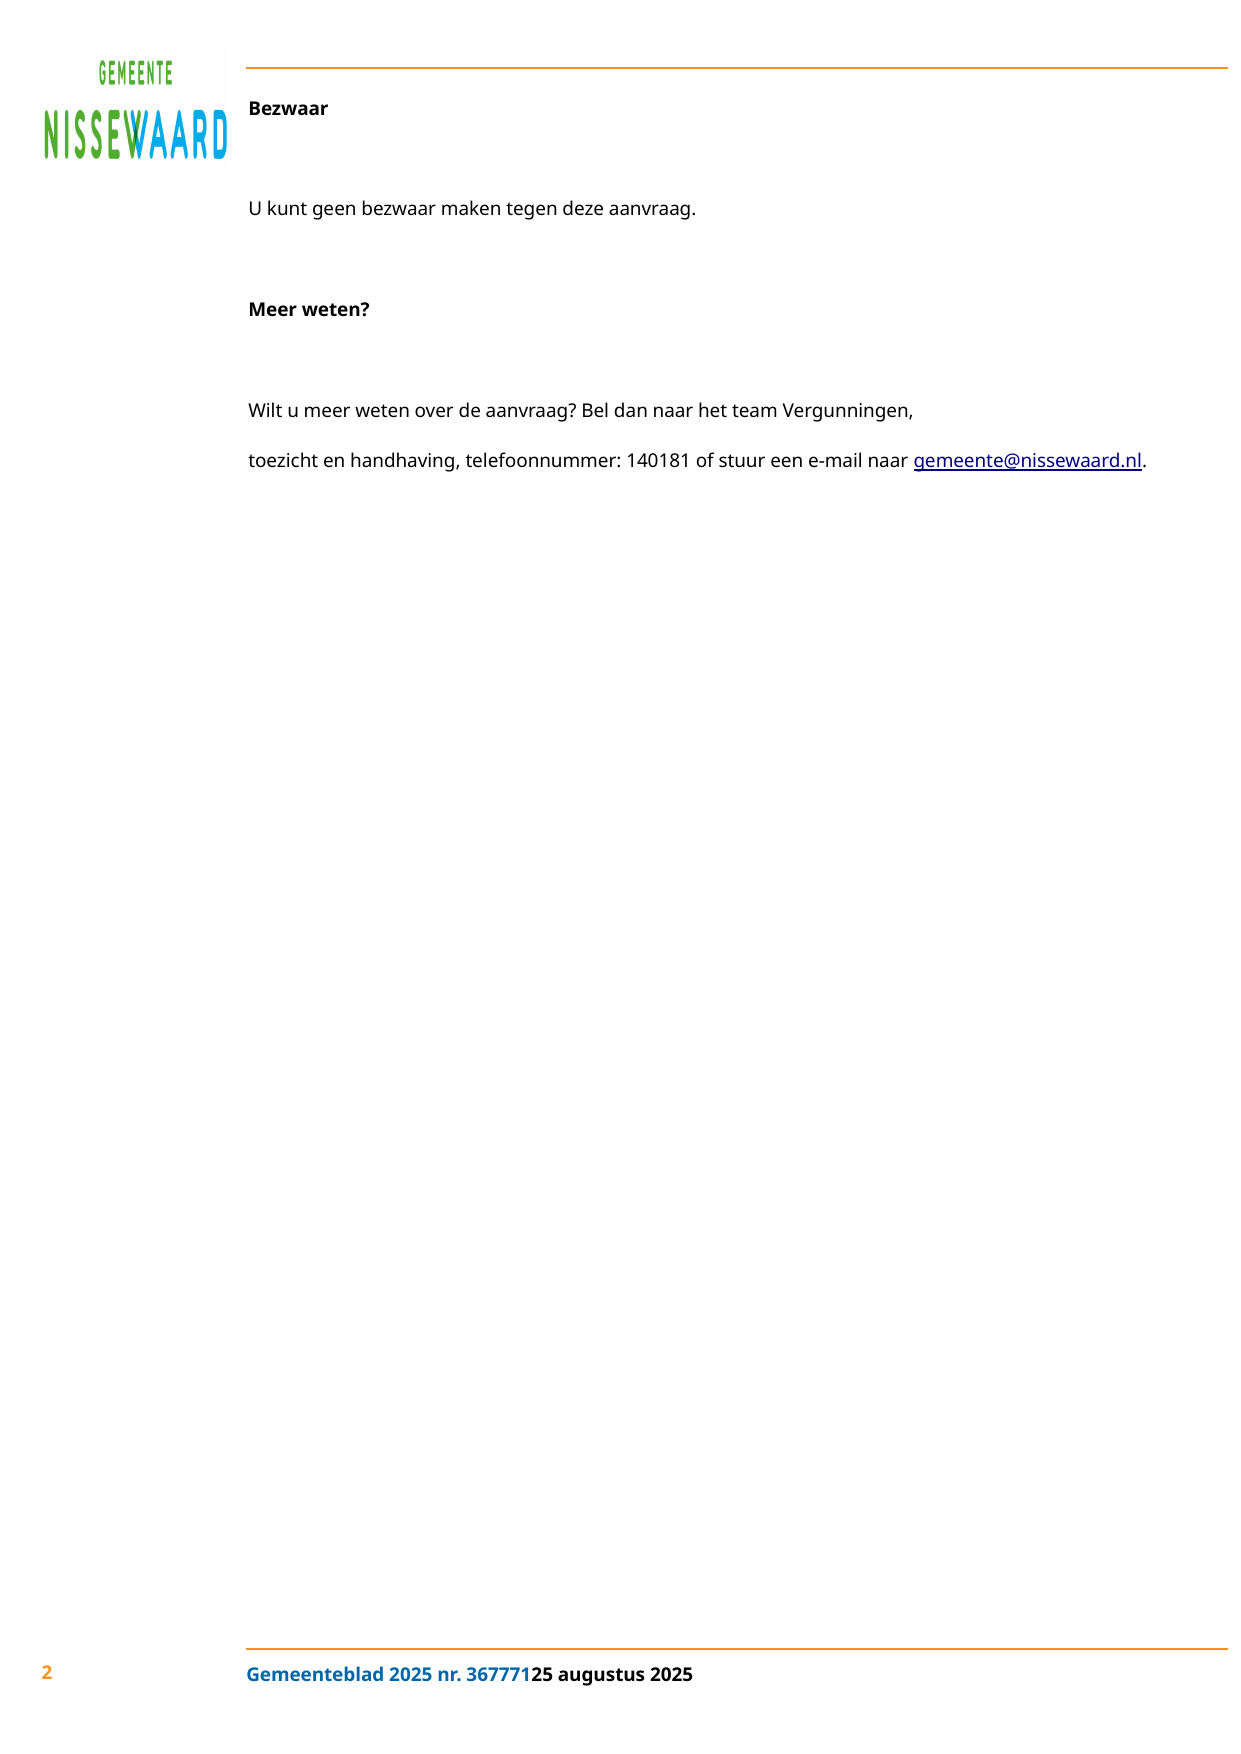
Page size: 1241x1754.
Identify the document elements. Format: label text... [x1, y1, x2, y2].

picture [41, 47, 231, 172]
text Bezwaar [248, 95, 1152, 121]
text toezicht en handhaving, telefoonnummer: 140181 of stuur een e-mail naar gemeente@nissewaard.nl. [248, 448, 1152, 473]
text U kunt geen bezwaar maken tegen deze aanvraag. [248, 196, 1152, 221]
text Wilt u meer weten over de aanvraag? Bel dan naar het team Vergunningen, [248, 397, 1152, 423]
text Meer weten? [248, 296, 1152, 322]
